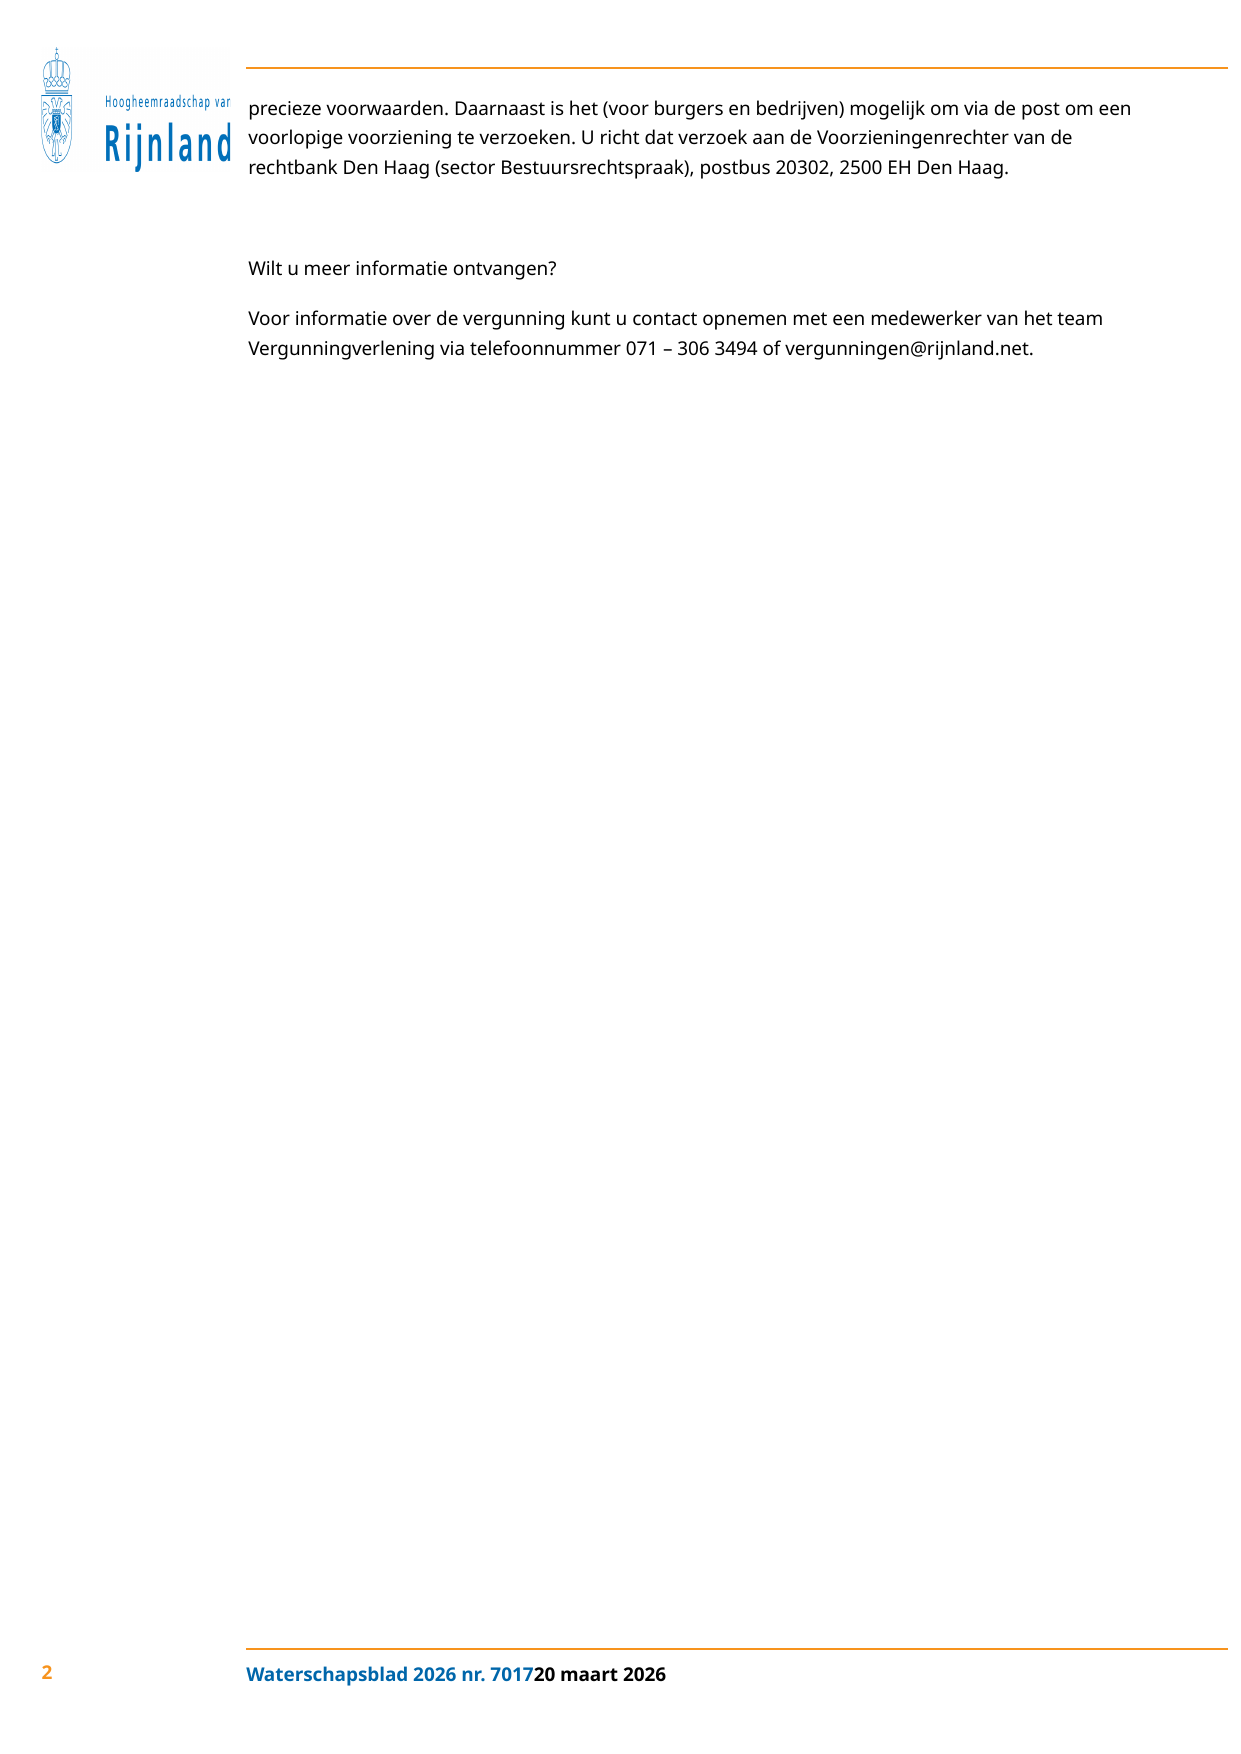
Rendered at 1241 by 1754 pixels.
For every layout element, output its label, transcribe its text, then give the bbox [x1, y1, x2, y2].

text Wilt u meer informatie ontvangen? [248, 255, 1152, 281]
picture [41, 47, 231, 172]
text Voor informatie over de vergunning kunt u contact opnemen met een medewerker van het team Vergunningverlening via telefoonnummer 071 – 306 3494 of vergunningen@rijnland.net. [248, 305, 1152, 361]
text precieze voorwaarden. Daarnaast is het (voor burgers en bedrijven) mogelijk om via de post om een voorlopige voorziening te verzoeken. U richt dat verzoek aan de Voorzieningenrechter van de rechtbank Den Haag (sector Bestuursrechtspraak), postbus 20302, 2500 EH Den Haag. [248, 95, 1152, 180]
